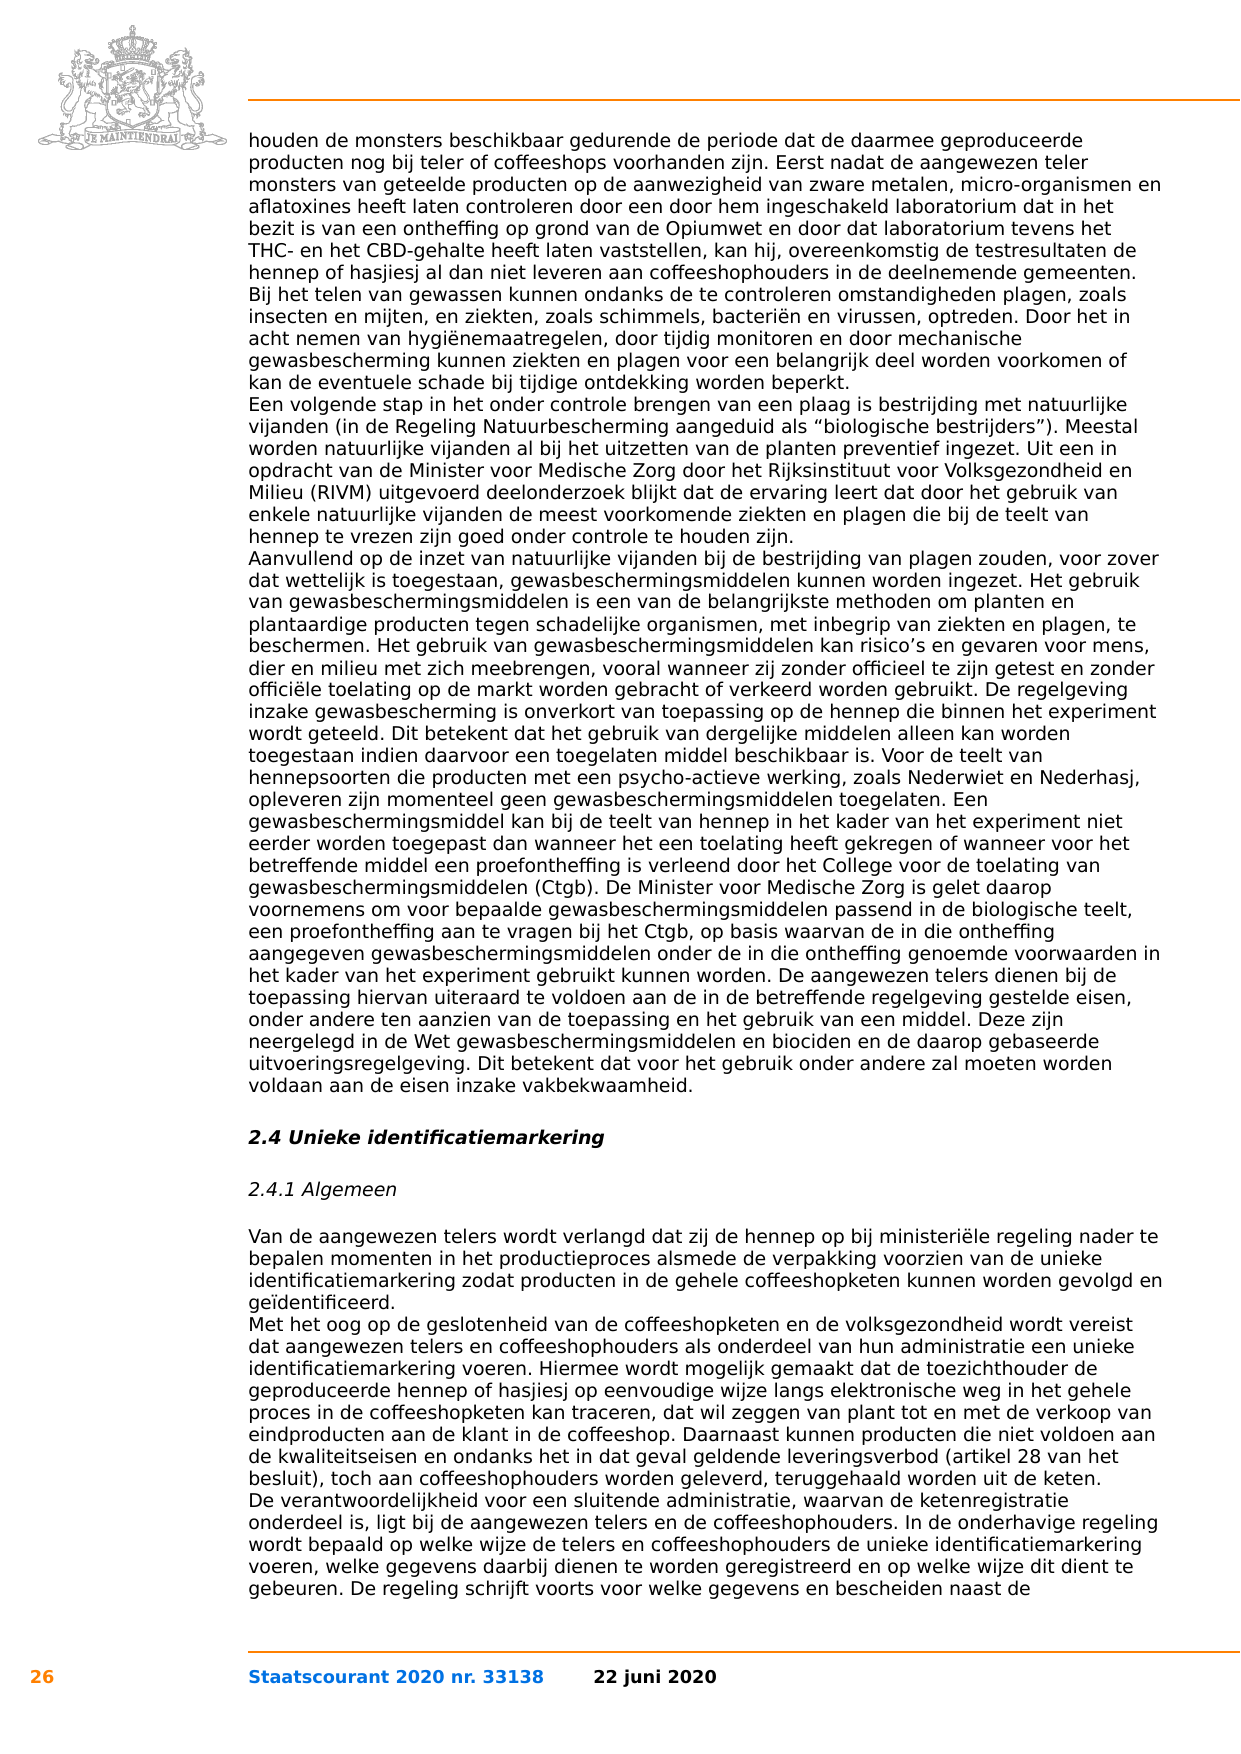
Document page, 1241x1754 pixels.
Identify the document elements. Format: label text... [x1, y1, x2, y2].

text Met het oog op de geslotenheid van de coffeeshopketen en de volksgezondheid wordt vereist dat aangewezen telers en coffeeshophouders als onderdeel van hun administratie een unieke identificatiemarkering voeren. Hiermee wordt mogelijk gemaakt dat de toezichthouder de geproduceerde hennep of hasjiesj op eenvoudige wijze langs elektronische weg in het gehele proces in de coffeeshopketen kan traceren, dat wil zeggen van plant tot en met de verkoop van eindproducten aan de klant in de coffeeshop. Daarnaast kunnen producten die niet voldoen aan de kwaliteitseisen en ondanks het in dat geval geldende leveringsverbod (artikel 28 van het besluit), toch aan coffeeshophouders worden geleverd, teruggehaald worden uit de keten. [248, 1314, 1163, 1490]
subtitle 2.4 Unieke identificatiemarkering [248, 1127, 1163, 1149]
subtitle 2.4.1 Algemeen [248, 1179, 1163, 1201]
picture [38, 25, 227, 150]
text Aanvullend op de inzet van natuurlijke vijanden bij de bestrijding van plagen zouden, voor zover dat wettelijk is toegestaan, gewasbeschermingsmiddelen kunnen worden ingezet. Het gebruik van gewasbeschermingsmiddelen is een van de belangrijkste methoden om planten en plantaardige producten tegen schadelijke organismen, met inbegrip van ziekten en plagen, te beschermen. Het gebruik van gewasbeschermingsmiddelen kan risico’s en gevaren voor mens, dier en milieu met zich meebrengen, vooral wanneer zij zonder officieel te zijn getest en zonder officiële toelating op de markt worden gebracht of verkeerd worden gebruikt. De regelgeving inzake gewasbescherming is onverkort van toepassing op de hennep die binnen het experiment wordt geteeld. Dit betekent dat het gebruik van dergelijke middelen alleen kan worden toegestaan indien daarvoor een toegelaten middel beschikbaar is. Voor de teelt van hennepsoorten die producten met een psycho-actieve werking, zoals Nederwiet en Nederhasj, opleveren zijn momenteel geen gewasbeschermingsmiddelen toegelaten. Een gewasbeschermingsmiddel kan bij de teelt van hennep in het kader van het experiment niet eerder worden toegepast dan wanneer het een toelating heeft gekregen of wanneer voor het betreffende middel een proefontheffing is verleend door het College voor de toelating van gewasbeschermingsmiddelen (Ctgb). De Minister voor Medische Zorg is gelet daarop voornemens om voor bepaalde gewasbeschermingsmiddelen passend in de biologische teelt, een proefontheffing aan te vragen bij het Ctgb, op basis waarvan de in die ontheffing aangegeven gewasbeschermingsmiddelen onder de in die ontheffing genoemde voorwaarden in het kader van het experiment gebruikt kunnen worden. De aangewezen telers dienen bij de toepassing hiervan uiteraard te voldoen aan de in de betreffende regelgeving gestelde eisen, onder andere ten aanzien van de toepassing en het gebruik van een middel. Deze zijn neergelegd in de Wet gewasbeschermingsmiddelen en biociden en de daarop gebaseerde uitvoeringsregelgeving. Dit betekent dat voor het gebruik onder andere zal moeten worden voldaan aan de eisen inzake vakbekwaamheid. [248, 547, 1163, 1097]
text Van de aangewezen telers wordt verlangd dat zij de hennep op bij ministeriële regeling nader te bepalen momenten in het productieproces alsmede de verpakking voorzien van de unieke identificatiemarkering zodat producten in de gehele coffeeshopketen kunnen worden gevolgd en geïdentificeerd. [248, 1226, 1163, 1314]
text De verantwoordelijkheid voor een sluitende administratie, waarvan de ketenregistratie onderdeel is, ligt bij de aangewezen telers en de coffeeshophouders. In de onderhavige regeling wordt bepaald op welke wijze de telers en coffeeshophouders de unieke identificatiemarkering voeren, welke gegevens daarbij dienen te worden geregistreerd en op welke wijze dit dient te gebeuren. De regeling schrijft voorts voor welke gegevens en bescheiden naast de [248, 1490, 1163, 1599]
text Bij het telen van gewassen kunnen ondanks de te controleren omstandigheden plagen, zoals insecten en mijten, en ziekten, zoals schimmels, bacteriën en virussen, optreden. Door het in acht nemen van hygiënemaatregelen, door tijdig monitoren en door mechanische gewasbescherming kunnen ziekten en plagen voor een belangrijk deel worden voorkomen of kan de eventuele schade bij tijdige ontdekking worden beperkt. [248, 284, 1163, 394]
text houden de monsters beschikbaar gedurende de periode dat de daarmee geproduceerde producten nog bij teler of coffeeshops voorhanden zijn. Eerst nadat de aangewezen teler monsters van geteelde producten op de aanwezigheid van zware metalen, micro-organismen en aflatoxines heeft laten controleren door een door hem ingeschakeld laboratorium dat in het bezit is van een ontheffing op grond van de Opiumwet en door dat laboratorium tevens het THC- en het CBD-gehalte heeft laten vaststellen, kan hij, overeenkomstig de testresultaten de hennep of hasjiesj al dan niet leveren aan coffeeshophouders in de deelnemende gemeenten. [248, 130, 1163, 284]
text Een volgende stap in het onder controle brengen van een plaag is bestrijding met natuurlijke vijanden (in de Regeling Natuurbescherming aangeduid als “biologische bestrijders”). Meestal worden natuurlijke vijanden al bij het uitzetten van de planten preventief ingezet. Uit een in opdracht van de Minister voor Medische Zorg door het Rijksinstituut voor Volksgezondheid en Milieu (RIVM) uitgevoerd deelonderzoek blijkt dat de ervaring leert dat door het gebruik van enkele natuurlijke vijanden de meest voorkomende ziekten en plagen die bij de teelt van hennep te vrezen zijn goed onder controle te houden zijn. [248, 394, 1163, 547]
